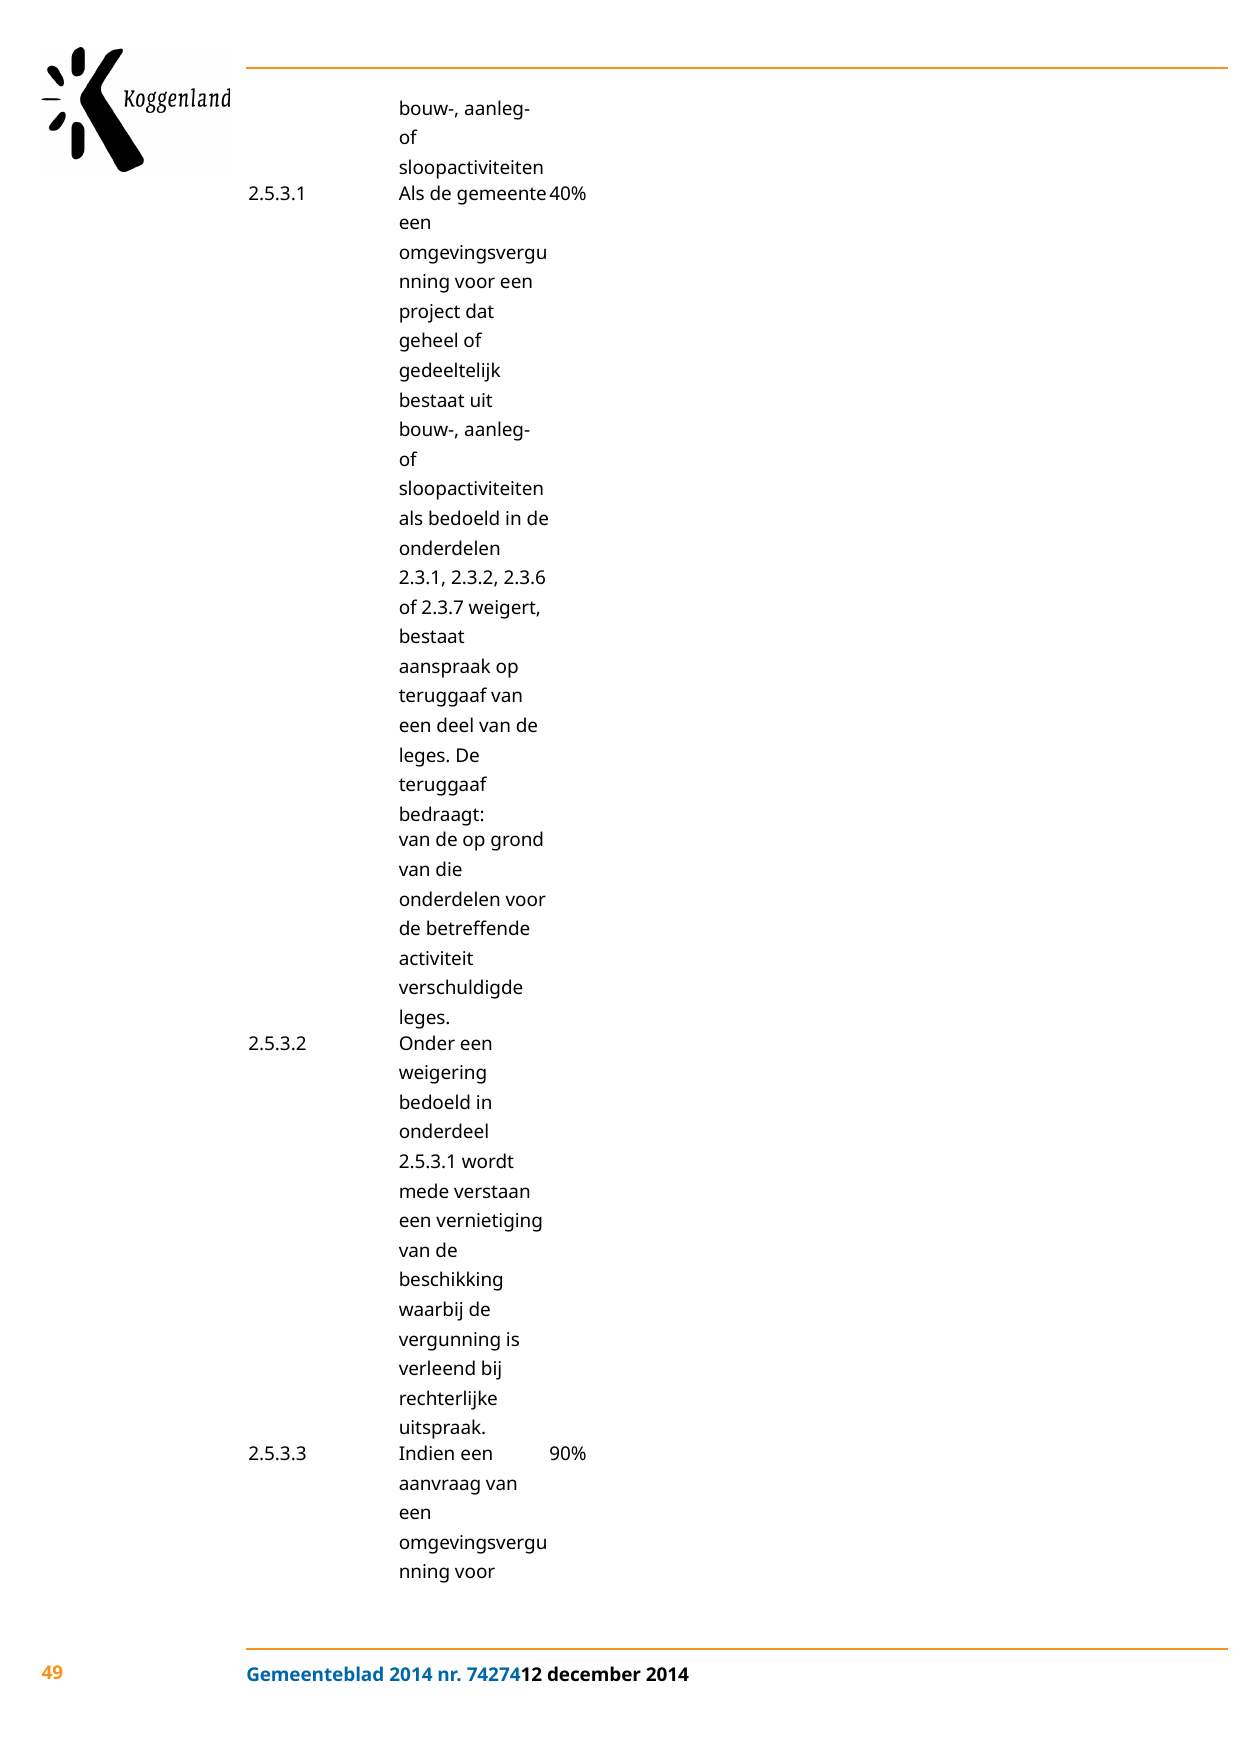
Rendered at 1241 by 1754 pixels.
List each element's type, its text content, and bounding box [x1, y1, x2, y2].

table_cell [700, 827, 850, 1030]
table_cell [549, 1030, 700, 1440]
table_cell [700, 180, 850, 827]
table_cell 2.5.3.2 [248, 1030, 398, 1440]
table_cell 2.5.3.3 [248, 1440, 398, 1584]
table_cell 90% [549, 1440, 700, 1584]
table_cell Indien een aanvraag van een omgevingsvergunning voor [399, 1440, 549, 1584]
table_cell [700, 1440, 850, 1584]
table_cell 40% [549, 180, 700, 827]
table_cell [248, 95, 398, 180]
table_cell van de op grond van die onderdelen voor de betreffende activiteit verschuldigde leges. [399, 827, 549, 1030]
table_cell [850, 180, 1001, 827]
picture [41, 47, 231, 172]
table_cell [248, 827, 398, 1030]
table_cell Als de gemeente een omgevingsvergunning voor een project dat geheel of gedeeltelijk bestaat uit bouw-, aanleg- of sloopactiviteiten als bedoeld in de onderdelen 2.3.1, 2.3.2, 2.3.6 of 2.3.7 weigert, bestaat aanspraak op teruggaaf van een deel van de leges. De teruggaaf bedraagt: [399, 180, 549, 827]
table_cell [549, 95, 700, 180]
table_cell bouw-, aanleg- of sloopactiviteiten [399, 95, 549, 180]
table_cell [549, 827, 700, 1030]
table_cell [850, 1440, 1001, 1584]
table_cell [700, 1030, 850, 1440]
table_cell Onder een weigering bedoeld in onderdeel 2.5.3.1 wordt mede verstaan een vernietiging van de beschikking waarbij de vergunning is verleend bij rechterlijke uitspraak. [399, 1030, 549, 1440]
table_cell [850, 827, 1001, 1030]
table_cell [850, 1030, 1001, 1440]
table_cell 2.5.3.1 [248, 180, 398, 827]
table_cell [700, 95, 850, 180]
table_cell [850, 95, 1001, 180]
